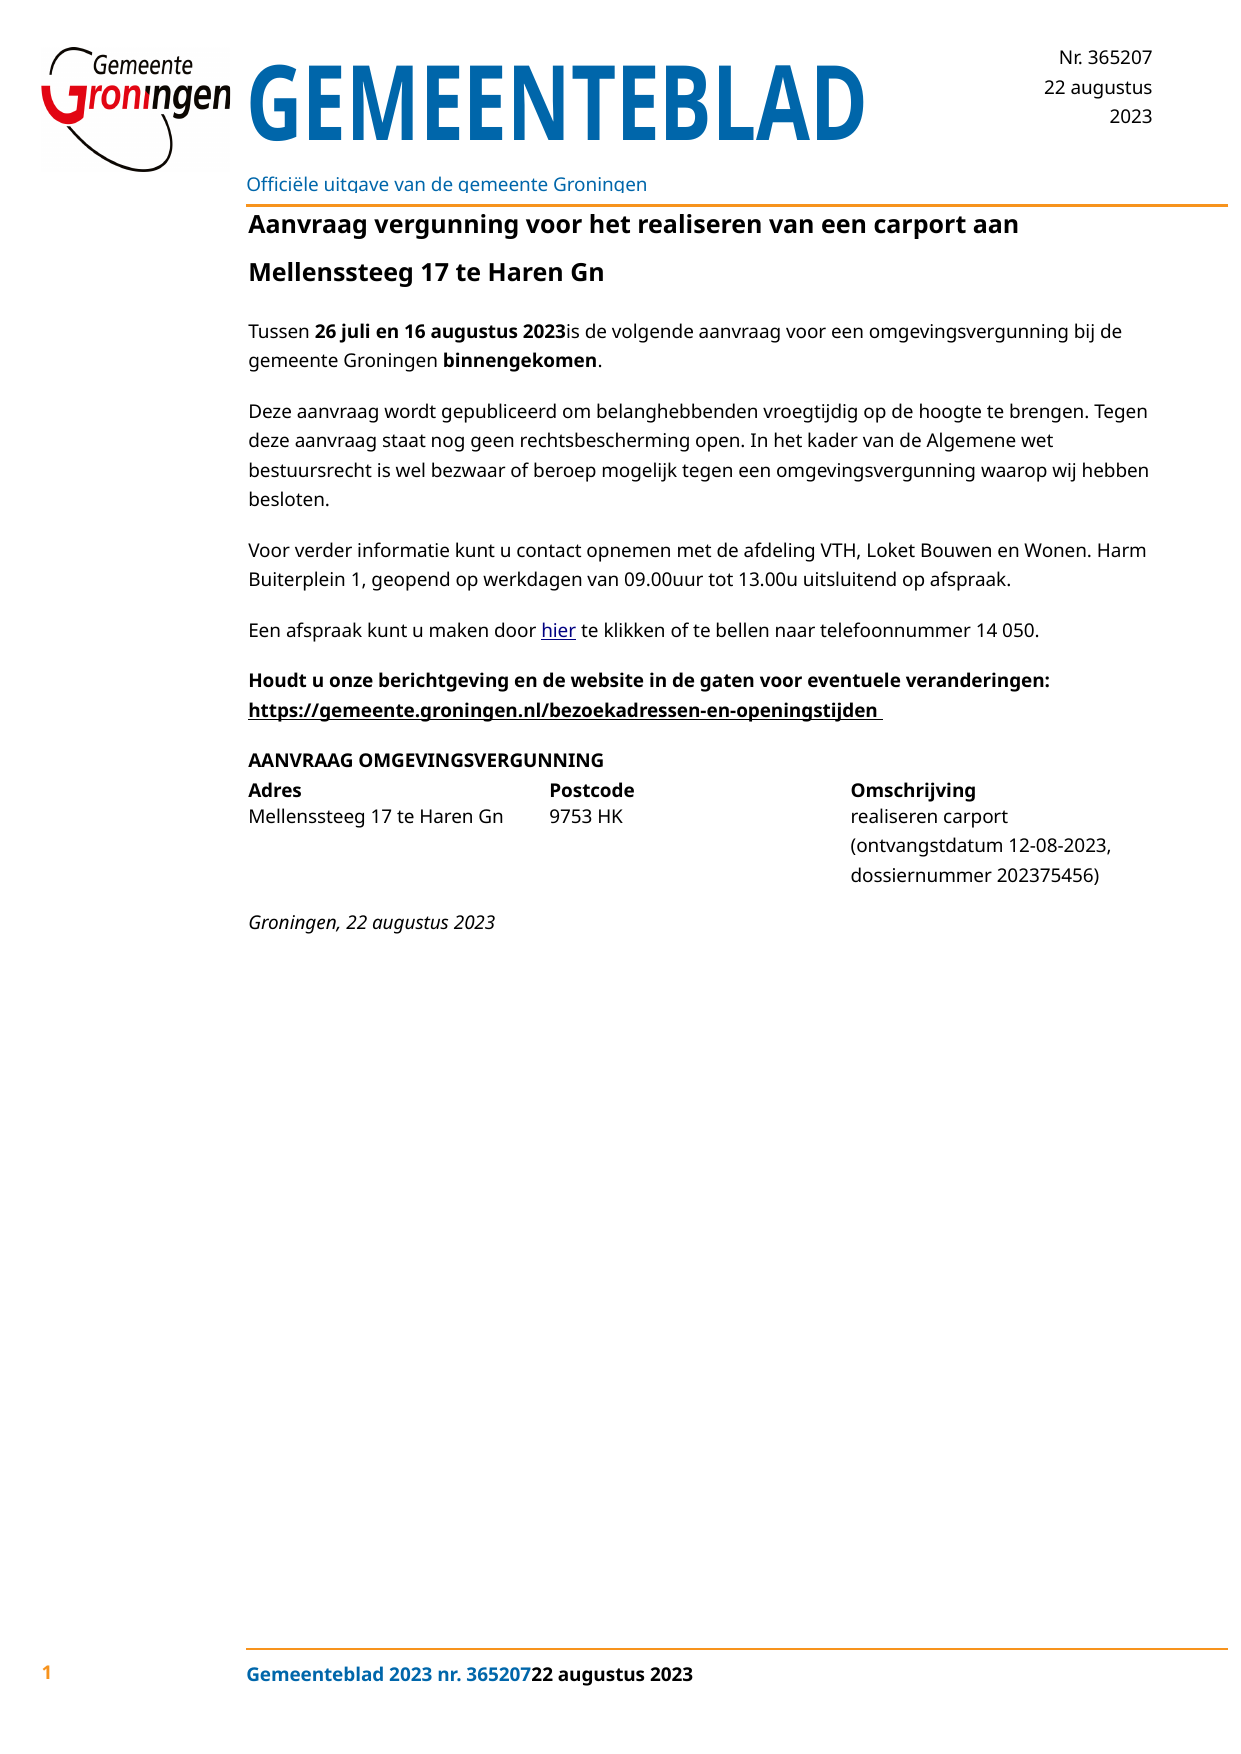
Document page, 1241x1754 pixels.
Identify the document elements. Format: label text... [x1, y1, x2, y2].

table_cell Mellenssteeg 17 te Haren Gn [248, 803, 549, 888]
text AANVRAAG OMGEVINGSVERGUNNING [248, 747, 1152, 773]
text Aanvraag vergunning voor het realiseren van een carport aan Mellenssteeg 17 te Haren Gn [248, 207, 1152, 288]
text Tussen 26 juli en 16 augustus 2023is de volgende aanvraag voor een omgevingsvergunning bij de gemeente Groningen binnengekomen. [248, 318, 1152, 373]
table_cell realiseren carport (ontvangstdatum 12-08-2023, dossiernummer 202375456) [850, 803, 1152, 888]
table_header Omschrijving [850, 777, 1152, 803]
text Groningen, 22 augustus 2023 [248, 909, 1152, 935]
text Houdt u onze berichtgeving en de website in de gaten voor eventuele veranderingen: https://gemeente.groningen.nl/bezoekadressen-en-openingstijden [248, 667, 1152, 723]
text Deze aanvraag wordt gepubliceerd om belanghebbenden vroegtijdig op de hoogte te brengen. Tegen deze aanvraag staat nog geen rechtsbescherming open. In het kader van de Algemene wet bestuursrecht is wel bezwaar of beroep mogelijk tegen een omgevingsvergunning waarop wij hebben besloten. [248, 398, 1152, 512]
text Voor verder informatie kunt u contact opnemen met de afdeling VTH, Loket Bouwen en Wonen. Harm Buiterplein 1, geopend op werkdagen van 09.00uur tot 13.00u uitsluitend op afspraak. [248, 537, 1152, 592]
table_cell 9753 HK [549, 803, 850, 888]
table_header Adres [248, 777, 549, 803]
table_header Postcode [549, 777, 850, 803]
picture [41, 47, 231, 172]
text Een afspraak kunt u maken door hier te klikken of te bellen naar telefoonnummer 14 050. [248, 617, 1152, 643]
